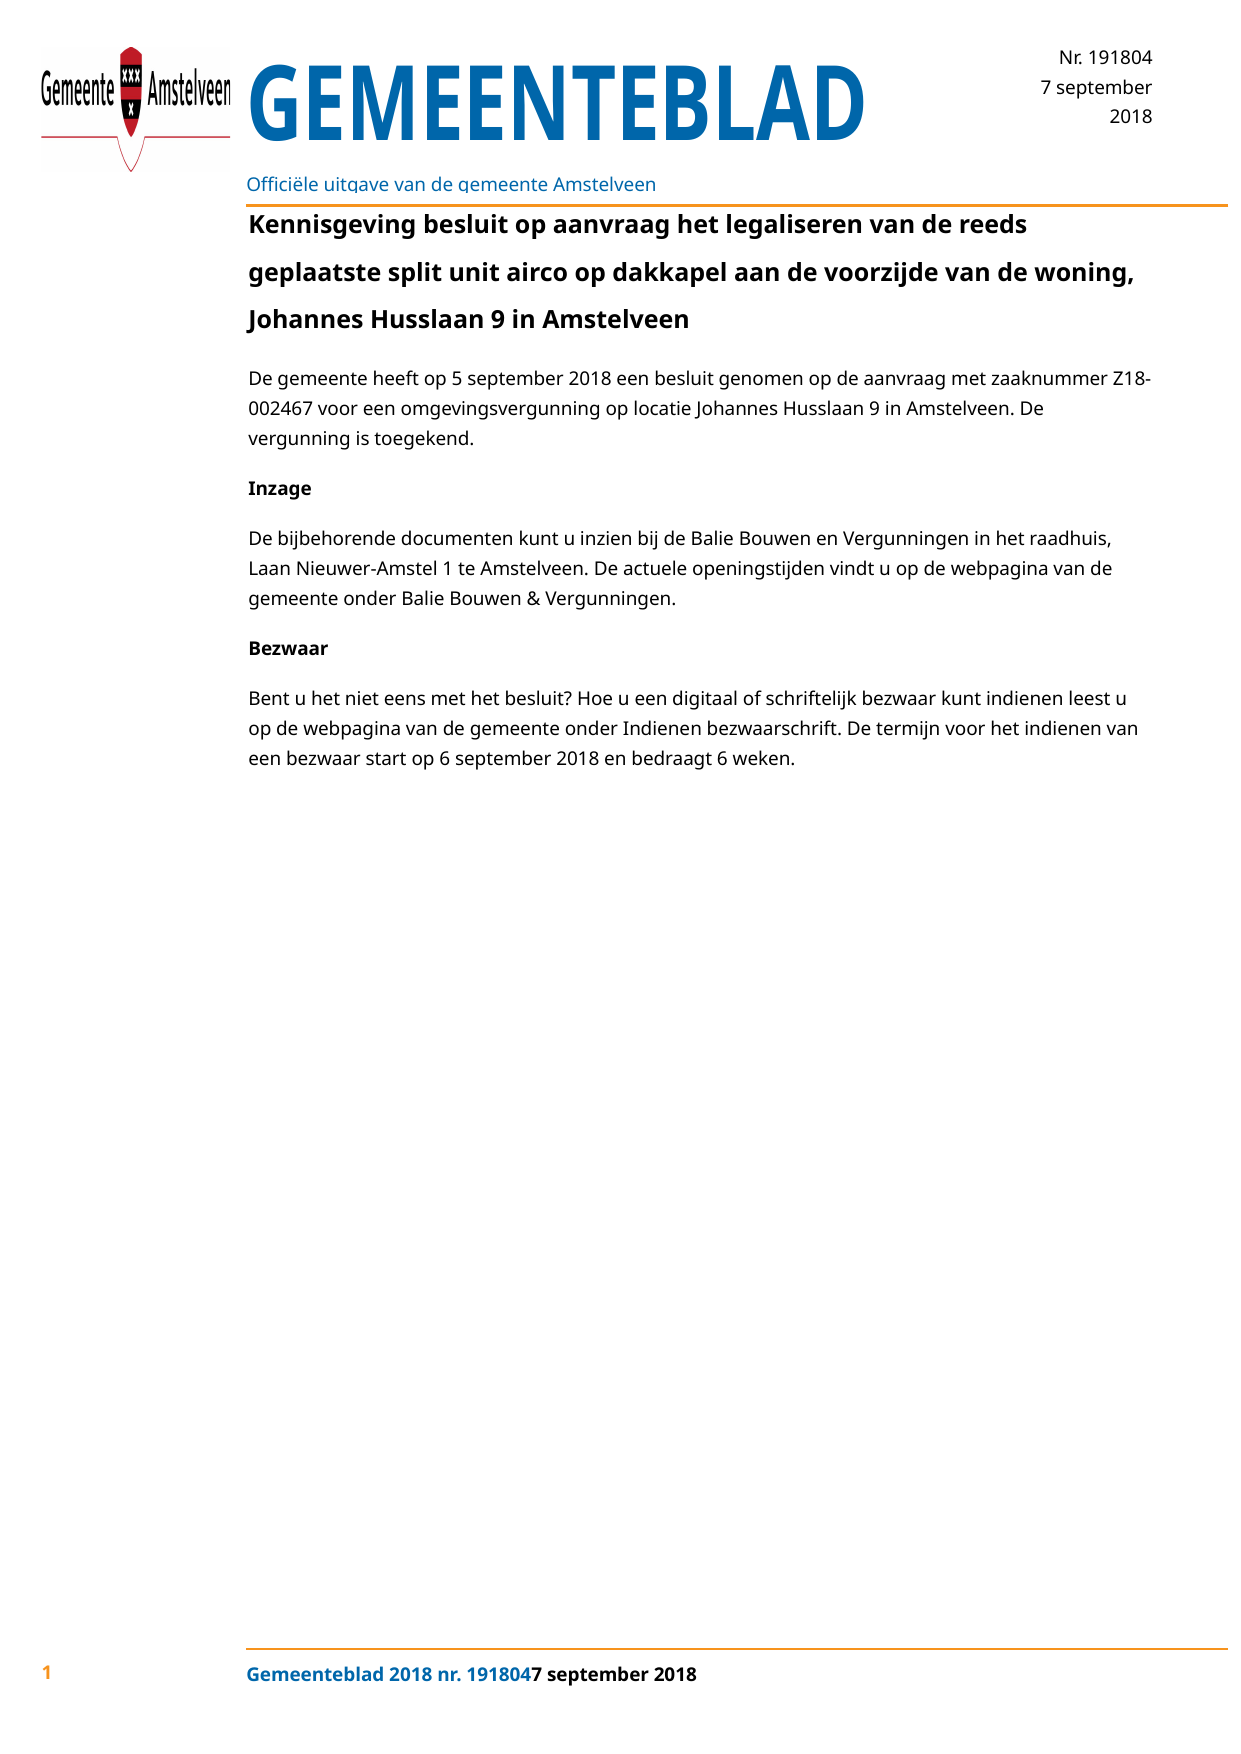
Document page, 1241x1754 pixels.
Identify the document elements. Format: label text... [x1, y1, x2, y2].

text De gemeente heeft op 5 september 2018 een besluit genomen op de aanvraag met zaaknummer Z18-002467 voor een omgevingsvergunning op locatie Johannes Husslaan 9 in Amstelveen. De vergunning is toegekend. [248, 366, 1152, 450]
text Bezwaar [248, 635, 1152, 661]
text Inzage [248, 475, 1152, 501]
text De bijbehorende documenten kunt u inzien bij de Balie Bouwen en Vergunningen in het raadhuis, Laan Nieuwer-Amstel 1 te Amstelveen. De actuele openingstijden vindt u op de webpagina van de gemeente onder Balie Bouwen & Vergunningen. [248, 526, 1152, 610]
text Kennisgeving besluit op aanvraag het legaliseren van de reeds geplaatste split unit airco op dakkapel aan de voorzijde van de woning, Johannes Husslaan 9 in Amstelveen [248, 207, 1152, 336]
picture [41, 47, 231, 172]
text Bent u het niet eens met het besluit? Hoe u een digitaal of schriftelijk bezwaar kunt indienen leest u op de webpagina van de gemeente onder Indienen bezwaarschrift. De termijn voor het indienen van een bezwaar start op 6 september 2018 en bedraagt 6 weken. [248, 686, 1152, 770]
